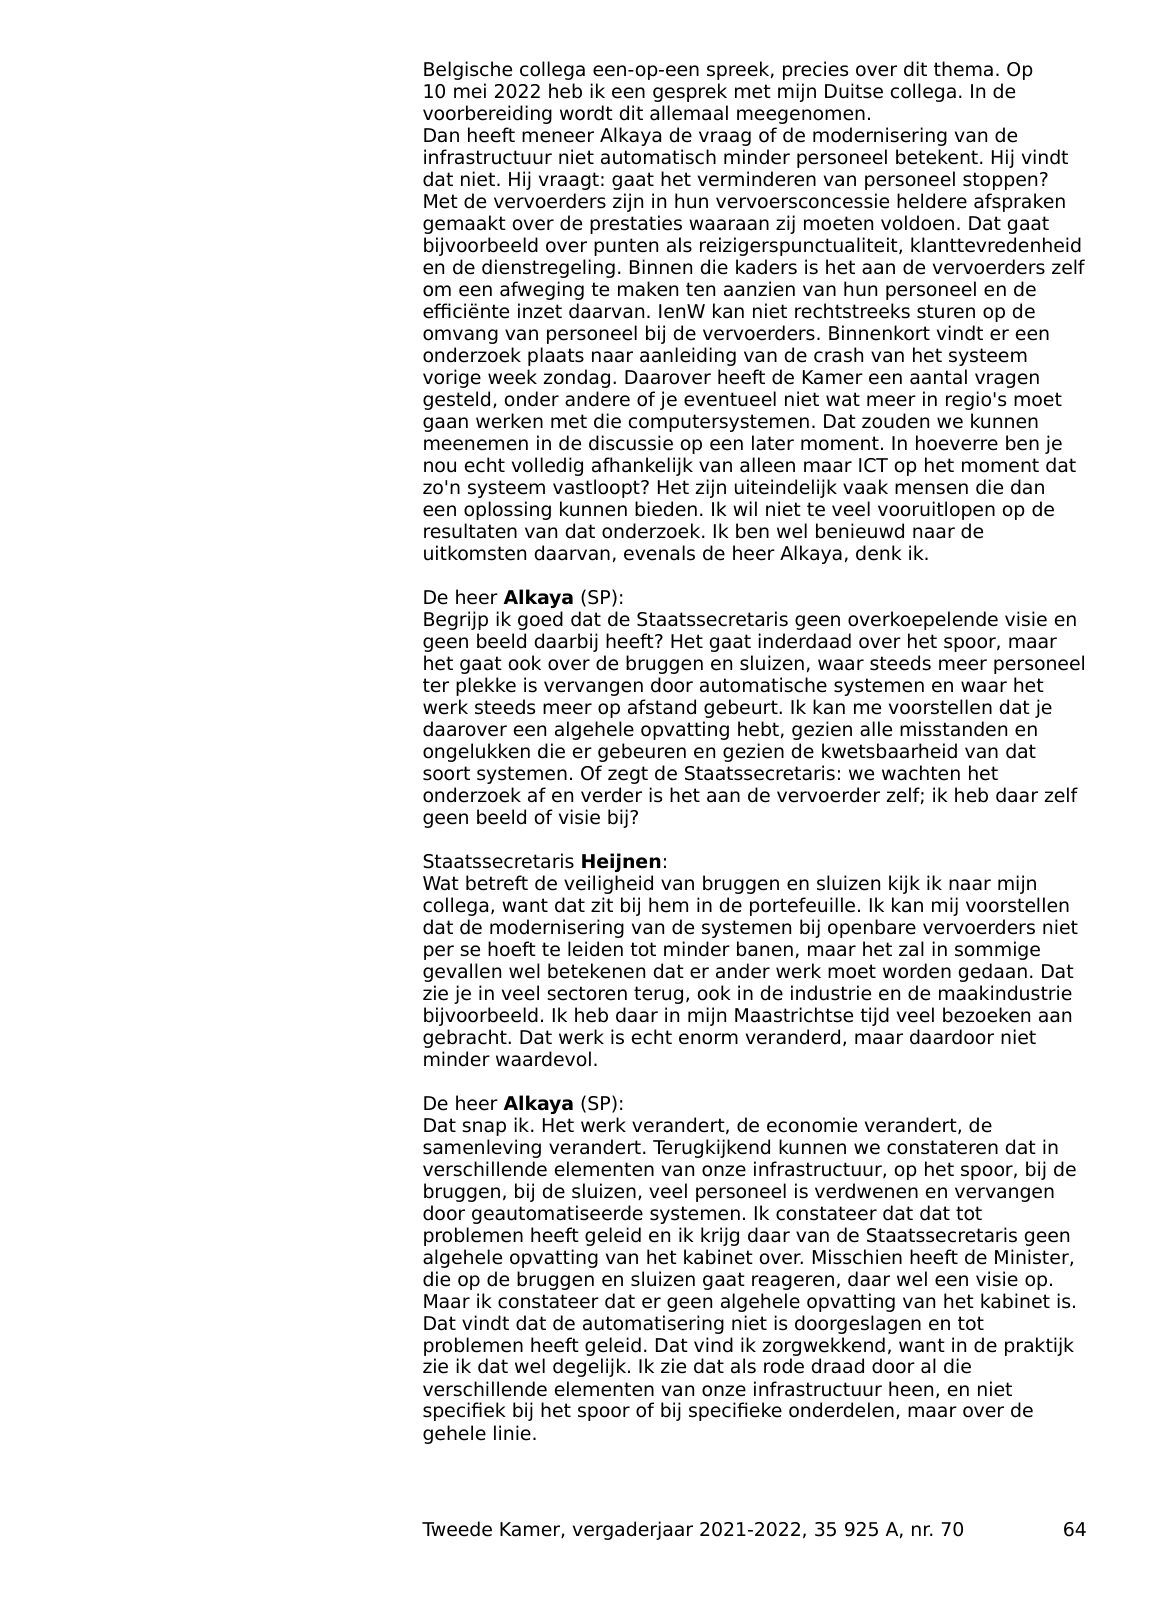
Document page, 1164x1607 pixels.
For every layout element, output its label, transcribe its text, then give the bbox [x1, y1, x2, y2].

text Dan heeft meneer Alkaya de vraag of de modernisering van de infrastructuur niet automatisch minder personeel betekent. Hij vindt dat niet. Hij vraagt: gaat het verminderen van personeel stoppen? Met de vervoerders zijn in hun vervoersconcessie heldere afspraken gemaakt over de prestaties waaraan zij moeten voldoen. Dat gaat bijvoorbeeld over punten als reizigerspunctualiteit, klanttevredenheid en de dienstregeling. Binnen die kaders is het aan de vervoerders zelf om een afweging te maken ten aanzien van hun personeel en de efficiënte inzet daarvan. IenW kan niet rechtstreeks sturen op de omvang van personeel bij de vervoerders. Binnenkort vindt er een onderzoek plaats naar aanleiding van de crash van het systeem vorige week zondag. Daarover heeft de Kamer een aantal vragen gesteld, onder andere of je eventueel niet wat meer in regio's moet gaan werken met die computersystemen. Dat zouden we kunnen meenemen in de discussie op een later moment. In hoeverre ben je nou echt volledig afhankelijk van alleen maar ICT op het moment dat zo'n systeem vastloopt? Het zijn uiteindelijk vaak mensen die dan een oplossing kunnen bieden. Ik wil niet te veel vooruitlopen op de resultaten van dat onderzoek. Ik ben wel benieuwd naar de uitkomsten daarvan, evenals de heer Alkaya, denk ik. [422, 125, 1087, 564]
text De heer Alkaya (SP): [422, 587, 1087, 609]
text Staatssecretaris Heijnen: [422, 851, 1087, 873]
text Wat betreft de veiligheid van bruggen en sluizen kijk ik naar mijn collega, want dat zit bij hem in de portefeuille. Ik kan mij voorstellen dat de modernisering van de systemen bij openbare vervoerders niet per se hoeft te leiden tot minder banen, maar het zal in sommige gevallen wel betekenen dat er ander werk moet worden gedaan. Dat zie je in veel sectoren terug, ook in de industrie en de maakindustrie bijvoorbeeld. Ik heb daar in mijn Maastrichtse tijd veel bezoeken aan gebracht. Dat werk is echt enorm veranderd, maar daardoor niet minder waardevol. [422, 873, 1087, 1071]
text Belgische collega een-op-een spreek, precies over dit thema. Op 10 mei 2022 heb ik een gesprek met mijn Duitse collega. In de voorbereiding wordt dit allemaal meegenomen. [422, 59, 1087, 125]
text De heer Alkaya (SP): [422, 1093, 1087, 1115]
text Dat snap ik. Het werk verandert, de economie verandert, de samenleving verandert. Terugkijkend kunnen we constateren dat in verschillende elementen van onze infrastructuur, op het spoor, bij de bruggen, bij de sluizen, veel personeel is verdwenen en vervangen door geautomatiseerde systemen. Ik constateer dat dat tot problemen heeft geleid en ik krijg daar van de Staatssecretaris geen algehele opvatting van het kabinet over. Misschien heeft de Minister, die op de bruggen en sluizen gaat reageren, daar wel een visie op. Maar ik constateer dat er geen algehele opvatting van het kabinet is. Dat vindt dat de automatisering niet is doorgeslagen en tot problemen heeft geleid. Dat vind ik zorgwekkend, want in de praktijk zie ik dat wel degelijk. Ik zie dat als rode draad door al die verschillende elementen van onze infrastructuur heen, en niet specifiek bij het spoor of bij specifieke onderdelen, maar over de gehele linie. [422, 1115, 1087, 1444]
text Begrijp ik goed dat de Staatssecretaris geen overkoepelende visie en geen beeld daarbij heeft? Het gaat inderdaad over het spoor, maar het gaat ook over de bruggen en sluizen, waar steeds meer personeel ter plekke is vervangen door automatische systemen en waar het werk steeds meer op afstand gebeurt. Ik kan me voorstellen dat je daarover een algehele opvatting hebt, gezien alle misstanden en ongelukken die er gebeuren en gezien de kwetsbaarheid van dat soort systemen. Of zegt de Staatssecretaris: we wachten het onderzoek af en verder is het aan de vervoerder zelf; ik heb daar zelf geen beeld of visie bij? [422, 609, 1087, 828]
